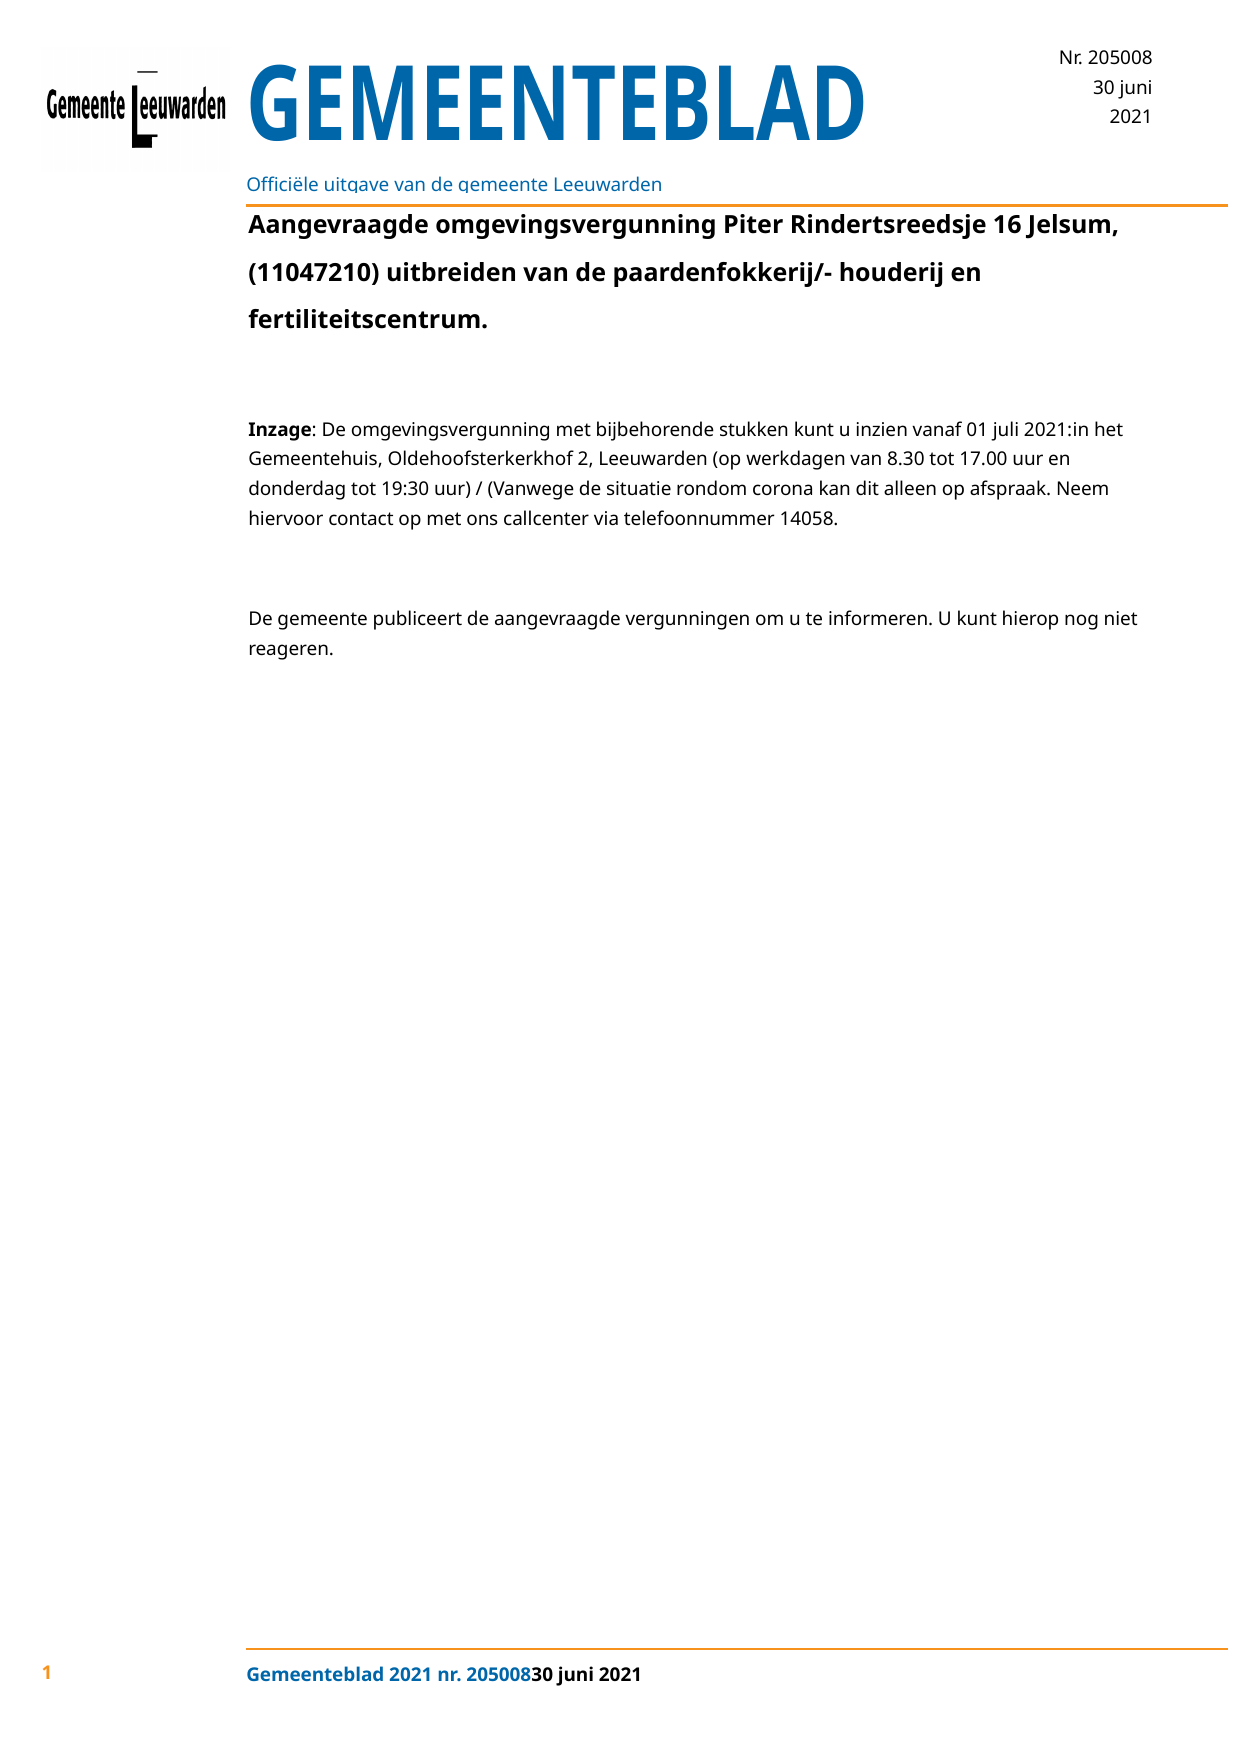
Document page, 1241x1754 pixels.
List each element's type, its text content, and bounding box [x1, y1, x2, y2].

text Aangevraagde omgevingsvergunning Piter Rindertsreedsje 16 Jelsum, (11047210) uitbreiden van de paardenfokkerij/- houderij en fertiliteitscentrum. [248, 207, 1152, 336]
picture [41, 47, 231, 172]
text De gemeente publiceert de aangevraagde vergunningen om u te informeren. U kunt hierop nog niet reageren. [248, 606, 1152, 661]
text Inzage: De omgevingsvergunning met bijbehorende stukken kunt u inzien vanaf 01 juli 2021:in het Gemeentehuis, Oldehoofsterkerkhof 2, Leeuwarden (op werkdagen van 8.30 tot 17.00 uur en donderdag tot 19:30 uur) / (Vanwege de situatie rondom corona kan dit alleen op afspraak. Neem hiervoor contact op met ons callcenter via telefoonnummer 14058. [248, 416, 1152, 530]
